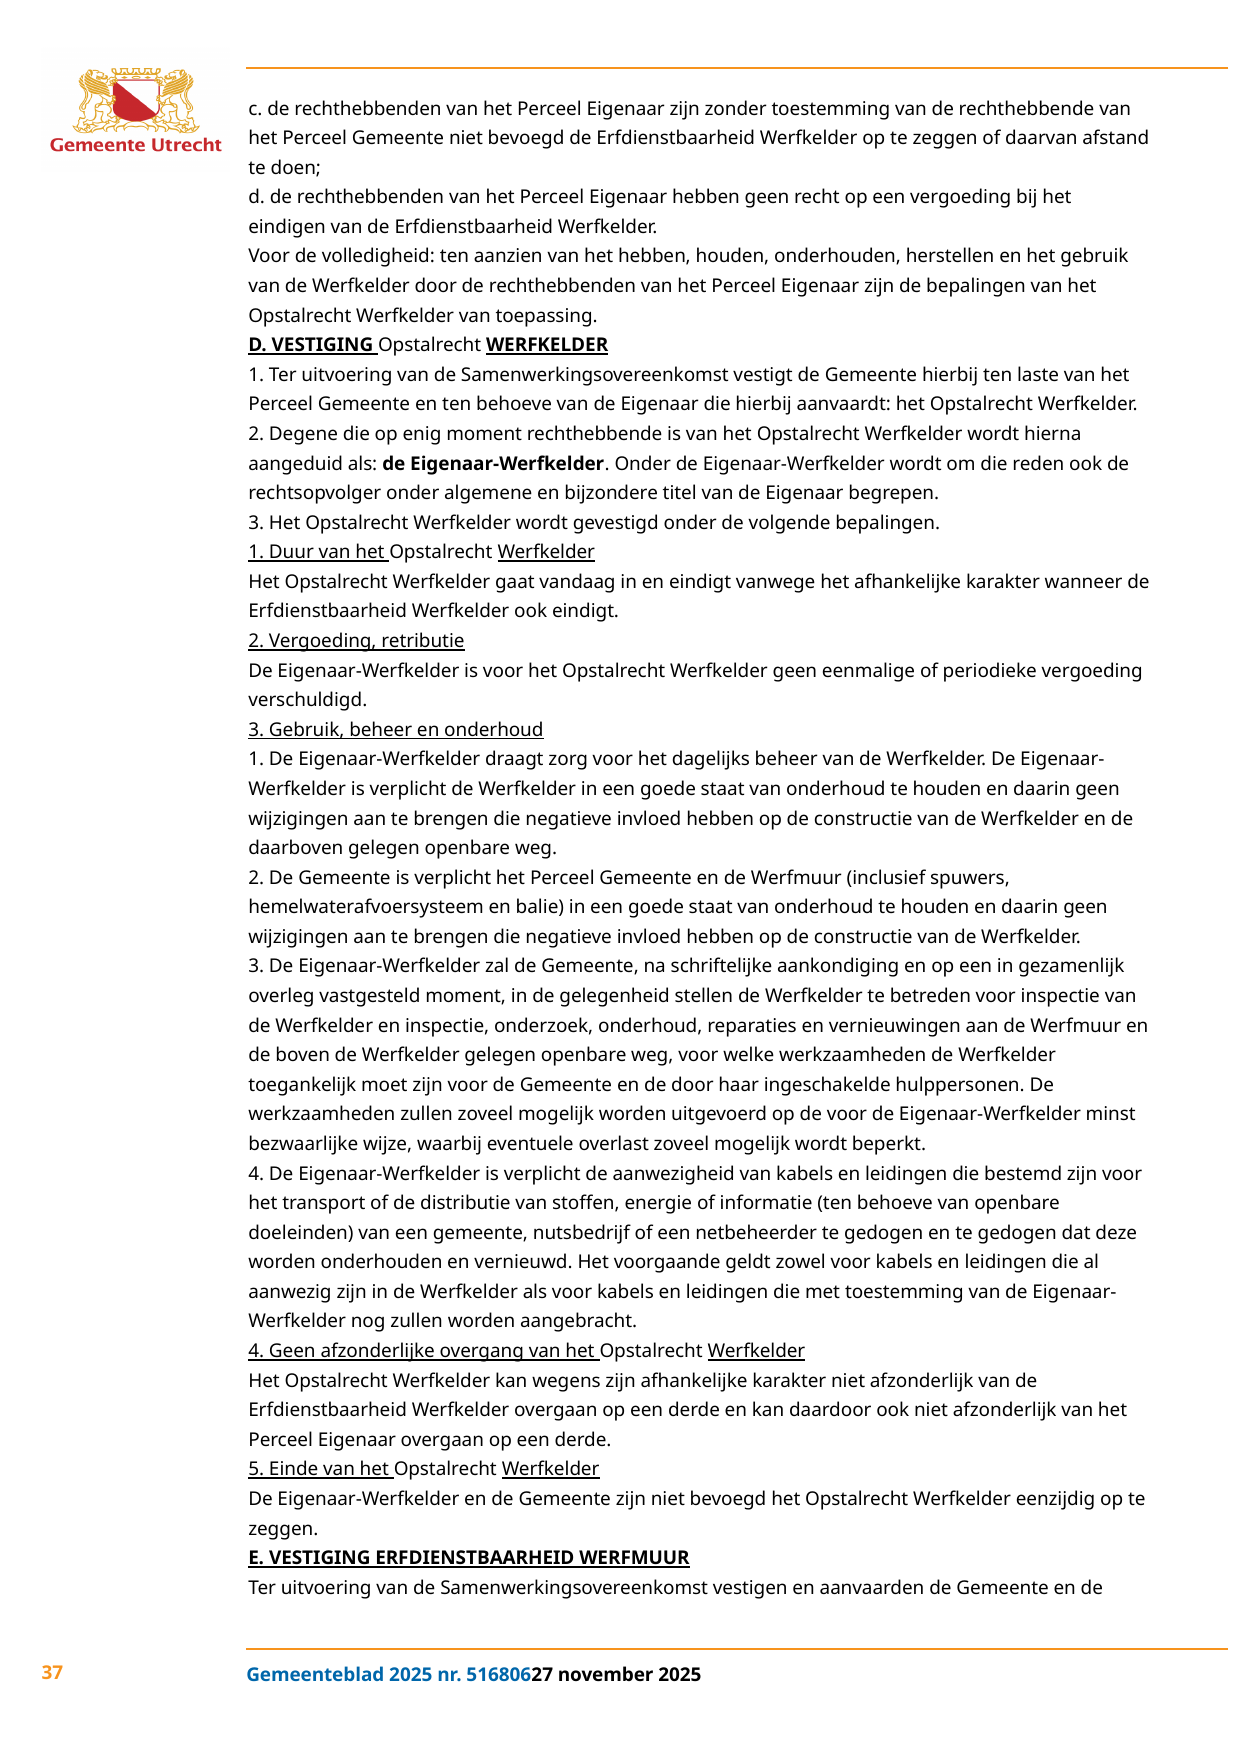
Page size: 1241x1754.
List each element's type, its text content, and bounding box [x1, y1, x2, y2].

text 1. Duur van het Opstalrecht Werfkelder [248, 538, 1152, 564]
text 3. De Eigenaar-Werfkelder zal de Gemeente, na schriftelijke aankondiging en op een in gezamenlijk overleg vastgesteld moment, in de gelegenheid stellen de Werfkelder te betreden voor inspectie van de Werfkelder en inspectie, onderzoek, onderhoud, reparaties en vernieuwingen aan de Werfmuur en de boven de Werfkelder gelegen openbare weg, voor welke werkzaamheden de Werfkelder toegankelijk moet zijn voor de Gemeente en de door haar ingeschakelde hulppersonen. De werkzaamheden zullen zoveel mogelijk worden uitgevoerd op de voor de Eigenaar-Werfkelder minst bezwaarlijke wijze, waarbij eventuele overlast zoveel mogelijk wordt beperkt. [248, 953, 1152, 1156]
picture [41, 47, 231, 172]
text Het Opstalrecht Werfkelder gaat vandaag in en eindigt vanwege het afhankelijke karakter wanneer de Erfdienstbaarheid Werfkelder ook eindigt. [248, 568, 1152, 623]
text 3. Gebruik, beheer en onderhoud [248, 716, 1152, 742]
text 4. De Eigenaar-Werfkelder is verplicht de aanwezigheid van kabels en leidingen die bestemd zijn voor het transport of de distributie van stoffen, energie of informatie (ten behoeve van openbare doeleinden) van een gemeente, nutsbedrijf of een netbeheerder te gedogen en te gedogen dat deze worden onderhouden en vernieuwd. Het voorgaande geldt zowel voor kabels en leidingen die al aanwezig zijn in de Werfkelder als voor kabels en leidingen die met toestemming van de Eigenaar-Werfkelder nog zullen worden aangebracht. [248, 1160, 1152, 1333]
text 2. De Gemeente is verplicht het Perceel Gemeente en de Werfmuur (inclusief spuwers, hemelwaterafvoersysteem en balie) in een goede staat van onderhoud te houden en daarin geen wijzigingen aan te brengen die negatieve invloed hebben op de constructie van de Werfkelder. [248, 864, 1152, 949]
text 1. Ter uitvoering van de Samenwerkingsovereenkomst vestigt de Gemeente hierbij ten laste van het Perceel Gemeente en ten behoeve van de Eigenaar die hierbij aanvaardt: het Opstalrecht Werfkelder. [248, 361, 1152, 416]
text 1. De Eigenaar-Werfkelder draagt zorg voor het dagelijks beheer van de Werfkelder. De Eigenaar-Werfkelder is verplicht de Werfkelder in een goede staat van onderhoud te houden en daarin geen wijzigingen aan te brengen die negatieve invloed hebben op de constructie van de Werfkelder en de daarboven gelegen openbare weg. [248, 746, 1152, 860]
text Voor de volledigheid: ten aanzien van het hebben, houden, onderhouden, herstellen en het gebruik van de Werfkelder door de rechthebbenden van het Perceel Eigenaar zijn de bepalingen van het Opstalrecht Werfkelder van toepassing. [248, 243, 1152, 328]
text D. VESTIGING Opstalrecht WERFKELDER [248, 331, 1152, 357]
text 3. Het Opstalrecht Werfkelder wordt gevestigd onder de volgende bepalingen. [248, 509, 1152, 535]
text Het Opstalrecht Werfkelder kan wegens zijn afhankelijke karakter niet afzonderlijk van de Erfdienstbaarheid Werfkelder overgaan op een derde en kan daardoor ook niet afzonderlijk van het Perceel Eigenaar overgaan op een derde. [248, 1367, 1152, 1452]
text E. VESTIGING ERFDIENSTBAARHEID WERFMUUR [248, 1544, 1152, 1570]
text Ter uitvoering van de Samenwerkingsovereenkomst vestigen en aanvaarden de Gemeente en de [248, 1574, 1152, 1600]
text De Eigenaar-Werfkelder en de Gemeente zijn niet bevoegd het Opstalrecht Werfkelder eenzijdig op te zeggen. [248, 1485, 1152, 1541]
text 5. Einde van het Opstalrecht Werfkelder [248, 1456, 1152, 1481]
text d. de rechthebbenden van het Perceel Eigenaar hebben geen recht op een vergoeding bij het eindigen van de Erfdienstbaarheid Werfkelder. [248, 183, 1152, 239]
text 2. Vergoeding, retributie [248, 627, 1152, 653]
text 4. Geen afzonderlijke overgang van het Opstalrecht Werfkelder [248, 1337, 1152, 1363]
text De Eigenaar-Werfkelder is voor het Opstalrecht Werfkelder geen eenmalige of periodieke vergoeding verschuldigd. [248, 657, 1152, 712]
text c. de rechthebbenden van het Perceel Eigenaar zijn zonder toestemming van de rechthebbende van het Perceel Gemeente niet bevoegd de Erfdienstbaarheid Werfkelder op te zeggen of daarvan afstand te doen; [248, 95, 1152, 180]
text 2. Degene die op enig moment rechthebbende is van het Opstalrecht Werfkelder wordt hierna aangeduid als: de Eigenaar-Werfkelder. Onder de Eigenaar-Werfkelder wordt om die reden ook de rechtsopvolger onder algemene en bijzondere titel van de Eigenaar begrepen. [248, 420, 1152, 505]
